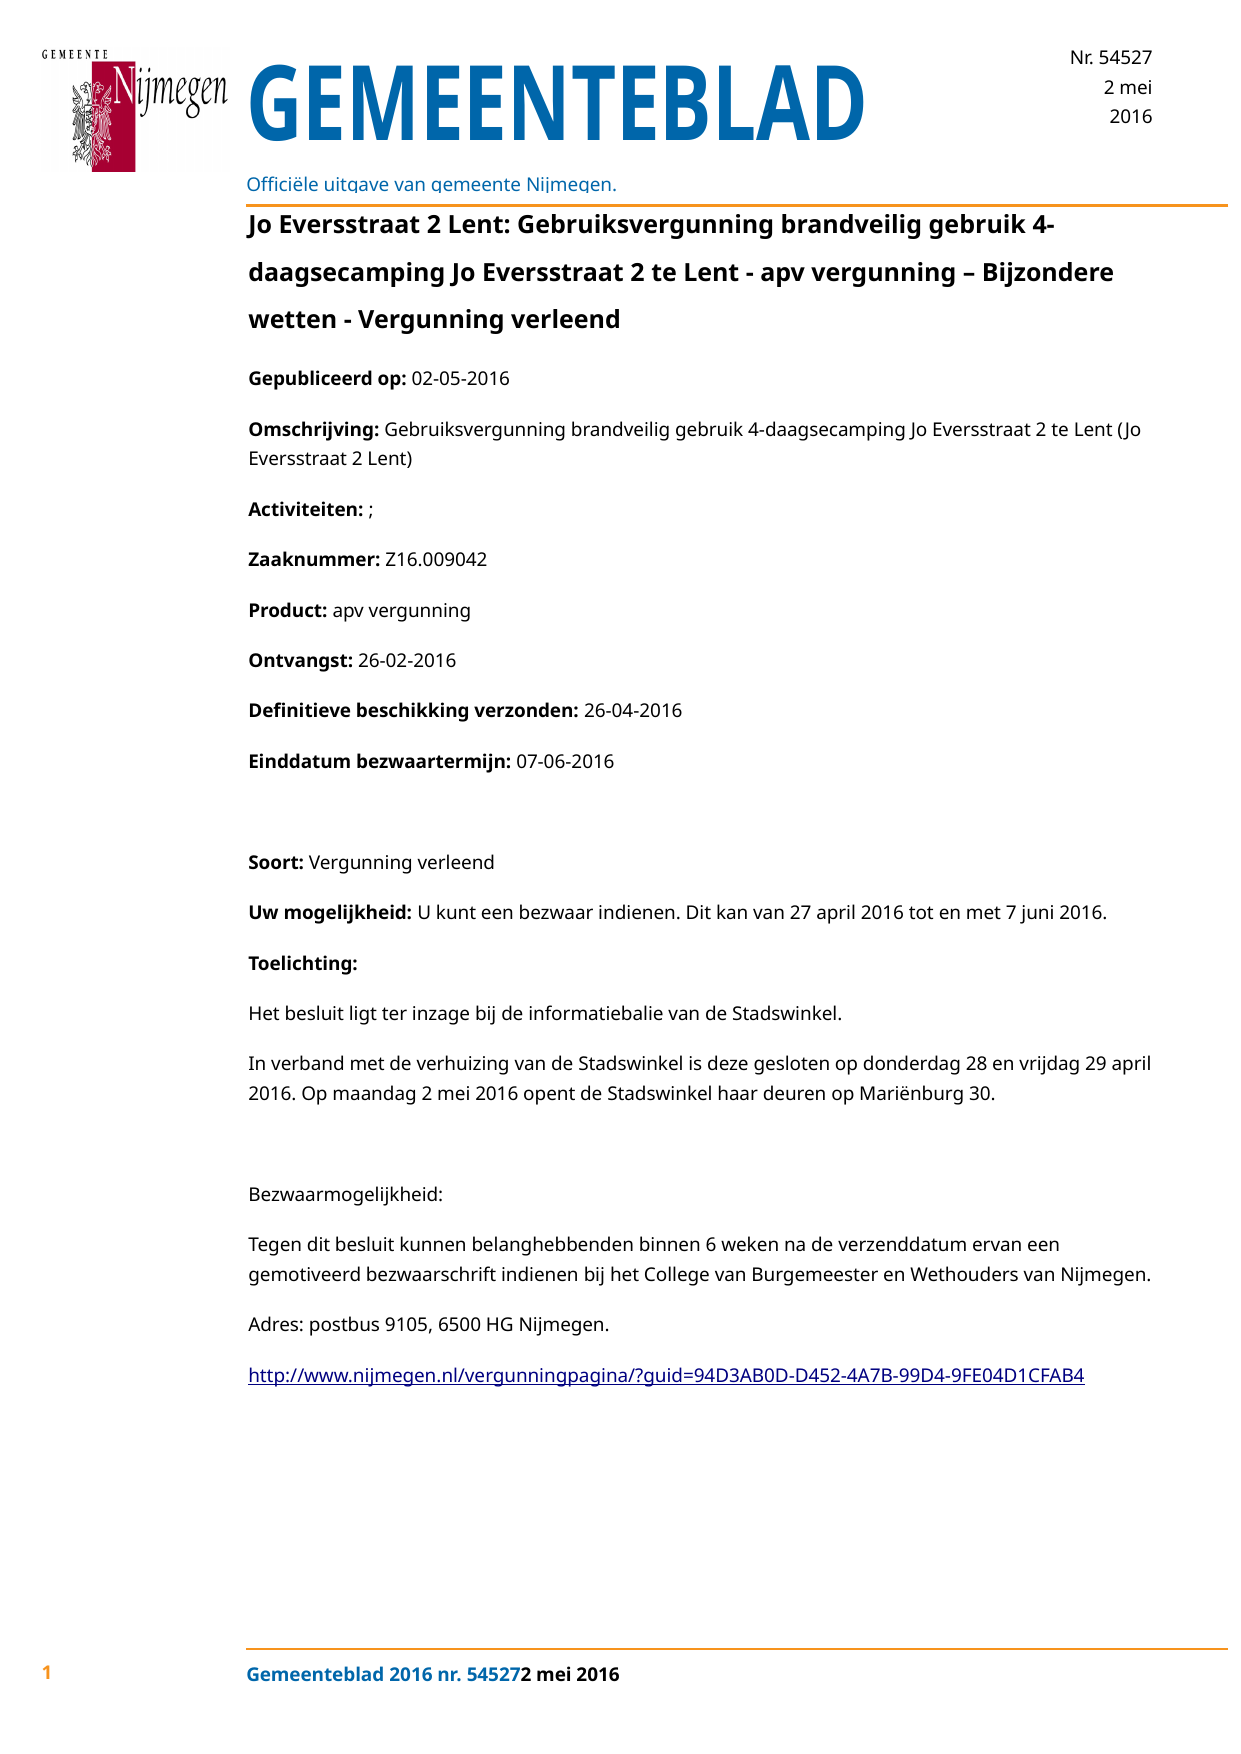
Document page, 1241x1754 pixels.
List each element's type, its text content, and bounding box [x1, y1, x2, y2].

text In verband met de verhuizing van de Stadswinkel is deze gesloten op donderdag 28 en vrijdag 29 april 2016. Op maandag 2 mei 2016 opent de Stadswinkel haar deuren op Mariënburg 30. [248, 1051, 1152, 1106]
text Definitieve beschikking verzonden: 26-04-2016 [248, 698, 1152, 723]
text Omschrijving: Gebruiksvergunning brandveilig gebruik 4-daagsecamping Jo Eversstraat 2 te Lent (Jo Eversstraat 2 Lent) [248, 416, 1152, 471]
text Toelichting: [248, 950, 1152, 975]
text Soort: Vergunning verleend [248, 849, 1152, 874]
text Gepubliceerd op: 02-05-2016 [248, 366, 1152, 391]
text http://www.nijmegen.nl/vergunningpagina/?guid=94D3AB0D-D452-4A7B-99D4-9FE04D1CFAB4 [248, 1362, 1152, 1387]
text Einddatum bezwaartermijn: 07-06-2016 [248, 748, 1152, 774]
text Zaaknummer: Z16.009042 [248, 546, 1152, 572]
text Uw mogelijkheid: U kunt een bezwaar indienen. Dit kan van 27 april 2016 tot en met 7 juni 2016. [248, 899, 1152, 925]
text Product: apv vergunning [248, 597, 1152, 622]
picture [41, 47, 231, 172]
text Adres: postbus 9105, 6500 HG Nijmegen. [248, 1311, 1152, 1337]
text Het besluit ligt ter inzage bij de informatiebalie van de Stadswinkel. [248, 1000, 1152, 1026]
text Ontvangst: 26-02-2016 [248, 647, 1152, 673]
text Bezwaarmogelijkheid: [248, 1181, 1152, 1207]
text Activiteiten: ; [248, 496, 1152, 522]
text Jo Eversstraat 2 Lent: Gebruiksvergunning brandveilig gebruik 4-daagsecamping Jo Eversstraat 2 te Lent - apv vergunning – Bijzondere wetten - Vergunning verleend [248, 207, 1152, 336]
text Tegen dit besluit kunnen belanghebbenden binnen 6 weken na de verzenddatum ervan een gemotiveerd bezwaarschrift indienen bij het College van Burgemeester en Wethouders van Nijmegen. [248, 1231, 1152, 1287]
